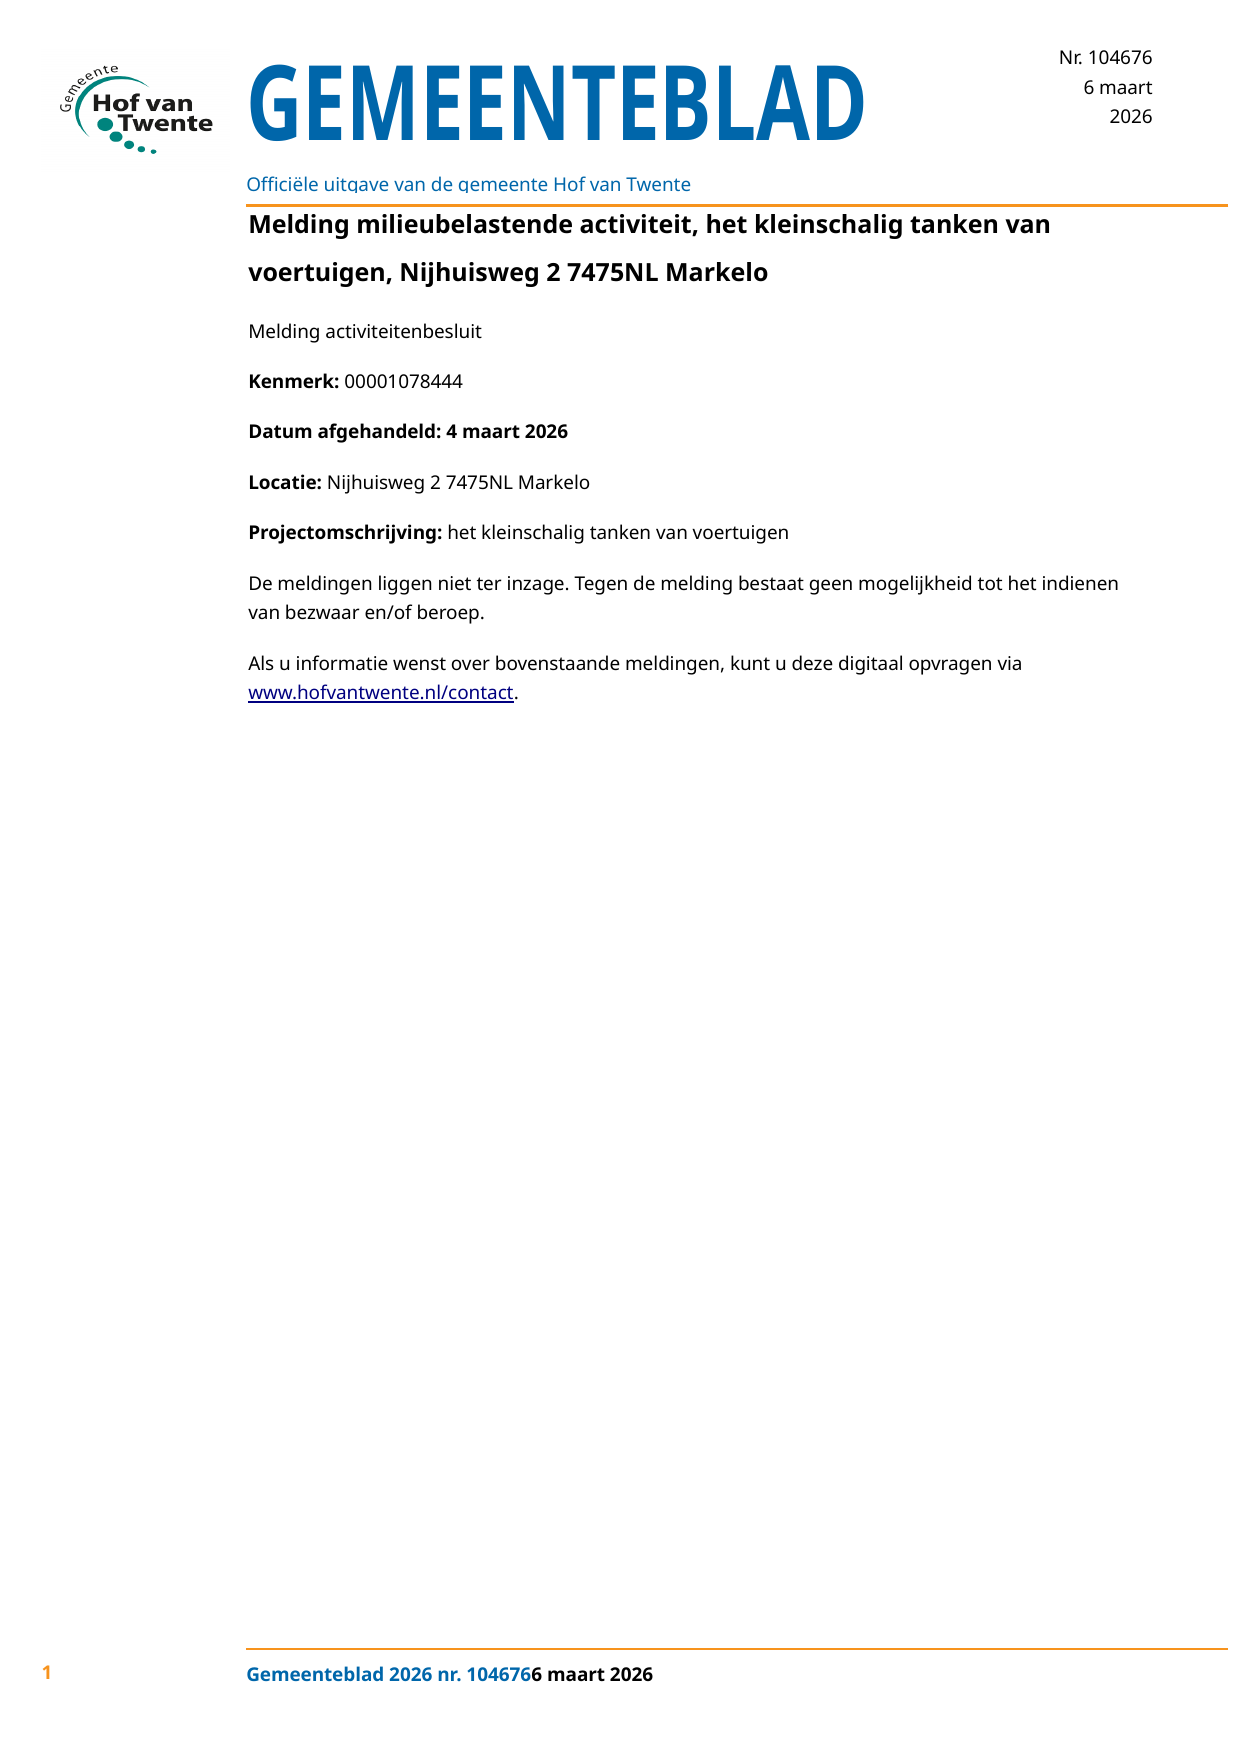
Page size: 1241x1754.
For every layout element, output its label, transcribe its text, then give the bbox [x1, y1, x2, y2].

text Datum afgehandeld: 4 maart 2026 [248, 419, 1152, 444]
text Kenmerk: 00001078444 [248, 368, 1152, 394]
text Projectomschrijving: het kleinschalig tanken van voertuigen [248, 519, 1152, 545]
text Locatie: Nijhuisweg 2 7475NL Markelo [248, 469, 1152, 495]
picture [41, 47, 231, 172]
text Melding milieubelastende activiteit, het kleinschalig tanken van voertuigen, Nijhuisweg 2 7475NL Markelo [248, 207, 1152, 288]
text Als u informatie wenst over bovenstaande meldingen, kunt u deze digitaal opvragen via www.hofvantwente.nl/contact. [248, 650, 1152, 705]
text De meldingen liggen niet ter inzage. Tegen de melding bestaat geen mogelijkheid tot het indienen van bezwaar en/of beroep. [248, 570, 1152, 625]
text Melding activiteitenbesluit [248, 318, 1152, 344]
